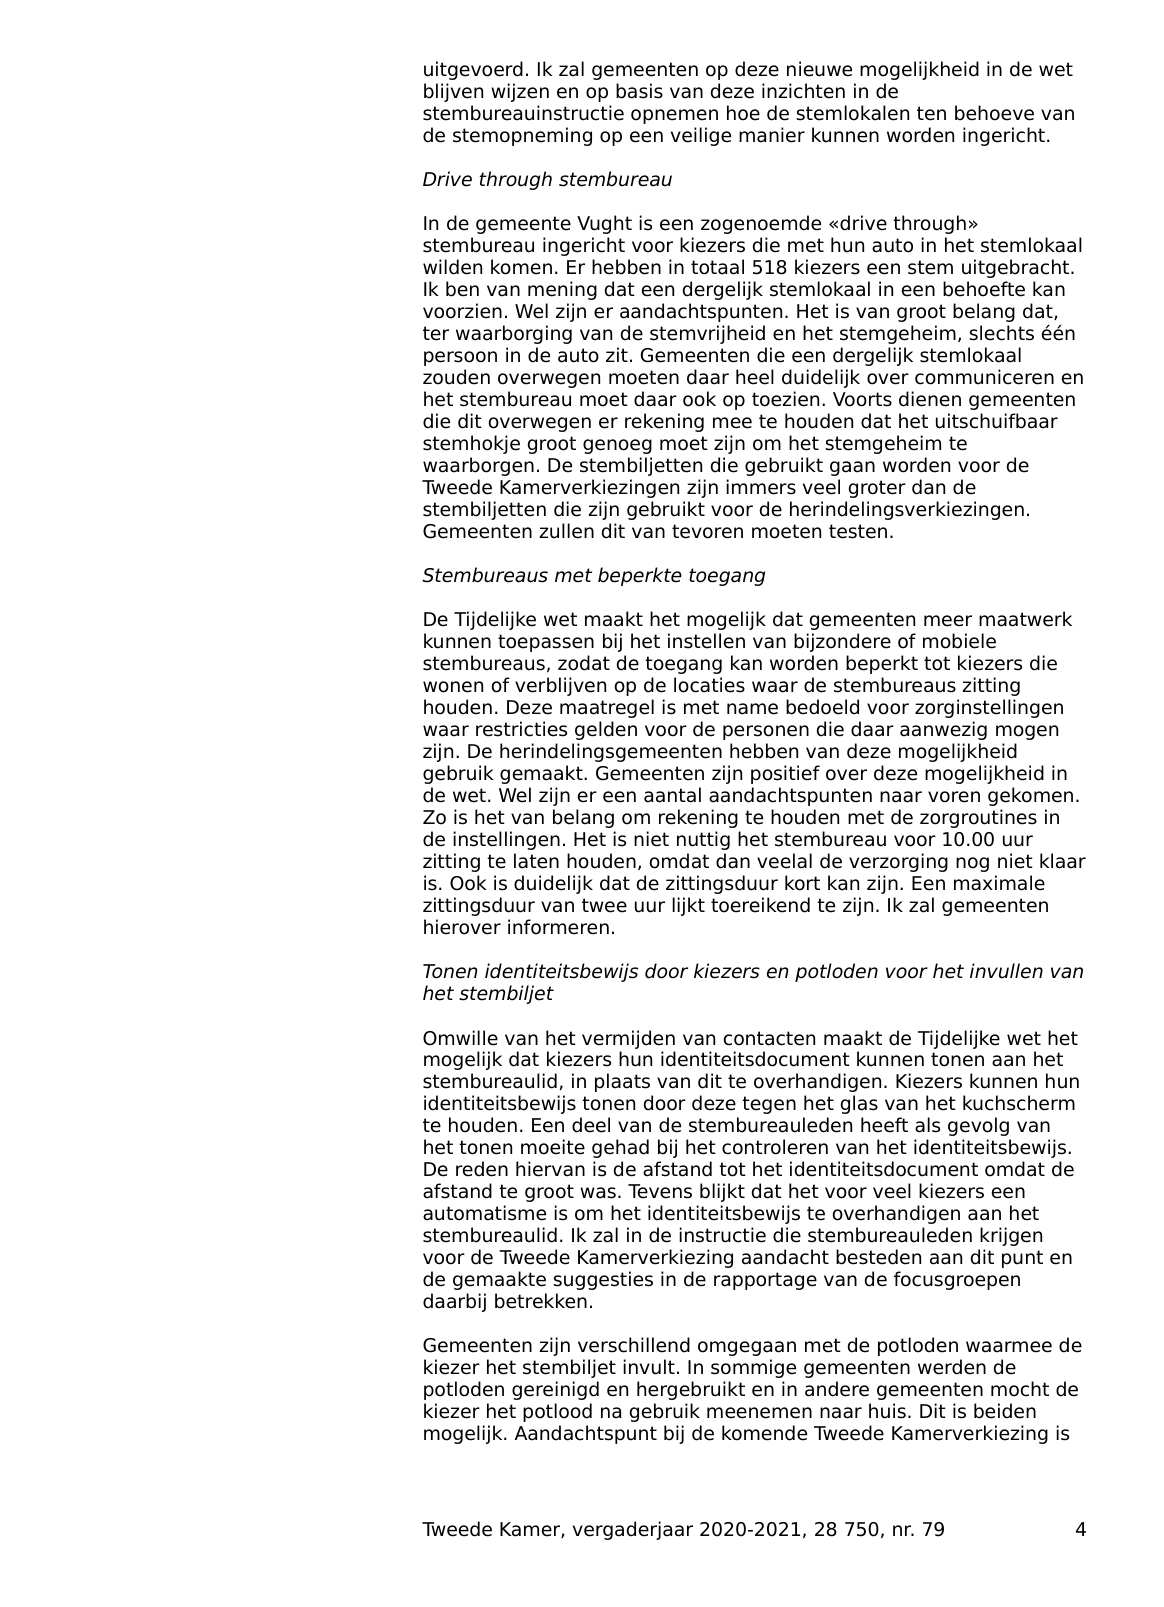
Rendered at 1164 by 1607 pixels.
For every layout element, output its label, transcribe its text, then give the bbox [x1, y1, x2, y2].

text uitgevoerd. Ik zal gemeenten op deze nieuwe mogelijkheid in de wet blijven wijzen en op basis van deze inzichten in de stembureauinstructie opnemen hoe de stemlokalen ten behoeve van de stemopneming op een veilige manier kunnen worden ingericht. [422, 59, 1087, 147]
text Omwille van het vermijden van contacten maakt de Tijdelijke wet het mogelijk dat kiezers hun identiteitsdocument kunnen tonen aan het stembureaulid, in plaats van dit te overhandigen. Kiezers kunnen hun identiteitsbewijs tonen door deze tegen het glas van het kuchscherm te houden. Een deel van de stembureauleden heeft als gevolg van het tonen moeite gehad bij het controleren van het identiteitsbewijs. De reden hiervan is de afstand tot het identiteitsdocument omdat de afstand te groot was. Tevens blijkt dat het voor veel kiezers een automatisme is om het identiteitsbewijs te overhandigen aan het stembureaulid. Ik zal in de instructie die stembureauleden krijgen voor de Tweede Kamerverkiezing aandacht besteden aan dit punt en de gemaakte suggesties in de rapportage van de focusgroepen daarbij betrekken. [422, 1027, 1087, 1313]
text In de gemeente Vught is een zogenoemde «drive through» stembureau ingericht voor kiezers die met hun auto in het stemlokaal wilden komen. Er hebben in totaal 518 kiezers een stem uitgebracht. Ik ben van mening dat een dergelijk stemlokaal in een behoefte kan voorzien. Wel zijn er aandachtspunten. Het is van groot belang dat, ter waarborging van de stemvrijheid en het stemgeheim, slechts één persoon in de auto zit. Gemeenten die een dergelijk stemlokaal zouden overwegen moeten daar heel duidelijk over communiceren en het stembureau moet daar ook op toezien. Voorts dienen gemeenten die dit overwegen er rekening mee te houden dat het uitschuifbaar stemhokje groot genoeg moet zijn om het stemgeheim te waarborgen. De stembiljetten die gebruikt gaan worden voor de Tweede Kamerverkiezingen zijn immers veel groter dan de stembiljetten die zijn gebruikt voor de herindelingsverkiezingen. Gemeenten zullen dit van tevoren moeten testen. [422, 213, 1087, 543]
subtitle Tonen identiteitsbewijs door kiezers en potloden voor het invullen van het stembiljet [422, 961, 1087, 1005]
subtitle Stembureaus met beperkte toegang [422, 565, 1087, 587]
text Gemeenten zijn verschillend omgegaan met de potloden waarmee de kiezer het stembiljet invult. In sommige gemeenten werden de potloden gereinigd en hergebruikt en in andere gemeenten mocht de kiezer het potlood na gebruik meenemen naar huis. Dit is beiden mogelijk. Aandachtspunt bij de komende Tweede Kamerverkiezing is [422, 1335, 1087, 1445]
subtitle Drive through stembureau [422, 169, 1087, 191]
text De Tijdelijke wet maakt het mogelijk dat gemeenten meer maatwerk kunnen toepassen bij het instellen van bijzondere of mobiele stembureaus, zodat de toegang kan worden beperkt tot kiezers die wonen of verblijven op de locaties waar de stembureaus zitting houden. Deze maatregel is met name bedoeld voor zorginstellingen waar restricties gelden voor de personen die daar aanwezig mogen zijn. De herindelingsgemeenten hebben van deze mogelijkheid gebruik gemaakt. Gemeenten zijn positief over deze mogelijkheid in de wet. Wel zijn er een aantal aandachtspunten naar voren gekomen. Zo is het van belang om rekening te houden met de zorgroutines in de instellingen. Het is niet nuttig het stembureau voor 10.00 uur zitting te laten houden, omdat dan veelal de verzorging nog niet klaar is. Ook is duidelijk dat de zittingsduur kort kan zijn. Een maximale zittingsduur van twee uur lijkt toereikend te zijn. Ik zal gemeenten hierover informeren. [422, 609, 1087, 939]
